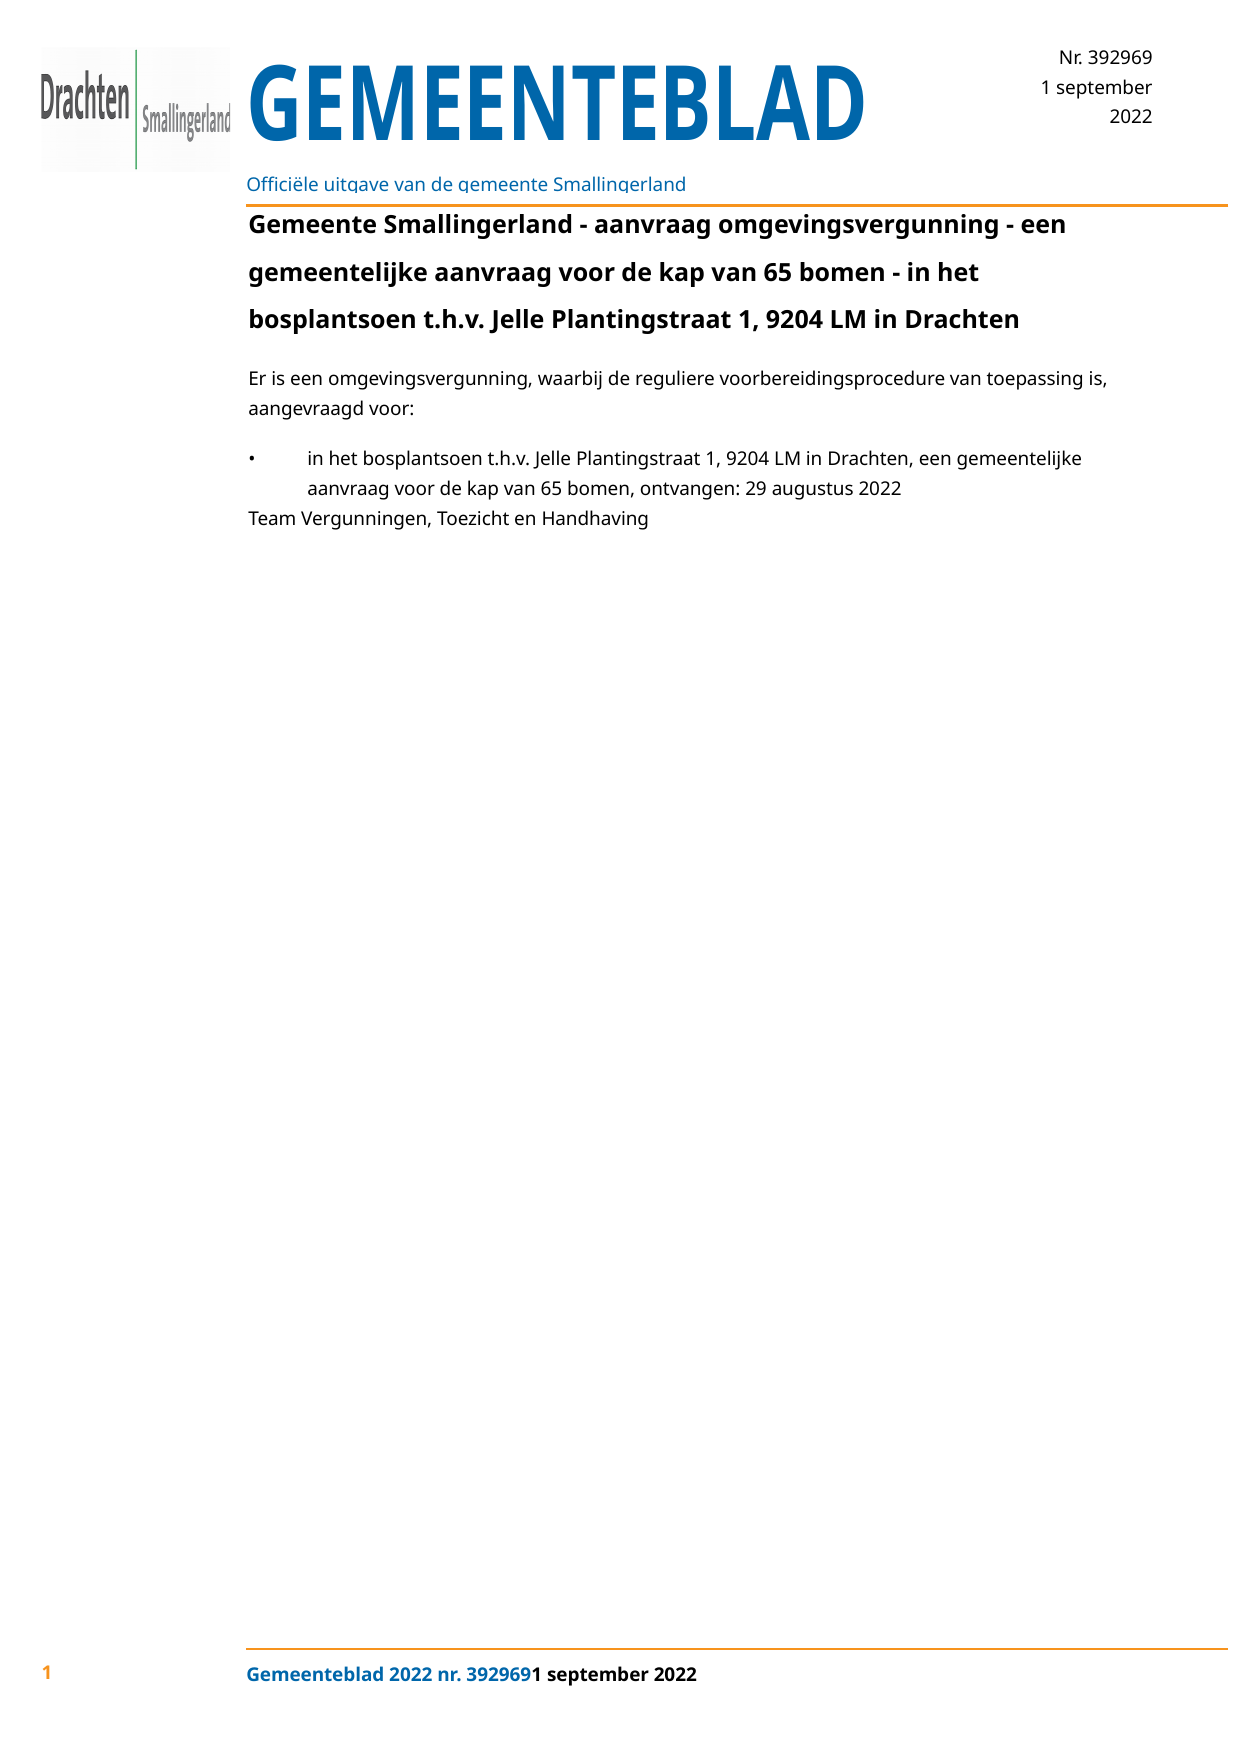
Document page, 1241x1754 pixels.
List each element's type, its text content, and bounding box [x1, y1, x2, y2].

text Er is een omgevingsvergunning, waarbij de reguliere voorbereidingsprocedure van toepassing is, aangevraagd voor: [248, 366, 1152, 421]
text Team Vergunningen, Toezicht en Handhaving [248, 505, 1152, 530]
picture [41, 47, 231, 172]
text Gemeente Smallingerland - aanvraag omgevingsvergunning - een gemeentelijke aanvraag voor de kap van 65 bomen - in het bosplantsoen t.h.v. Jelle Plantingstraat 1, 9204 LM in Drachten [248, 207, 1152, 336]
list in het bosplantsoen t.h.v. Jelle Plantingstraat 1, 9204 LM in Drachten, een gemeentelijke aanvraag voor de kap van 65 bomen, ontvangen: 29 augustus 2022 [248, 446, 1152, 501]
